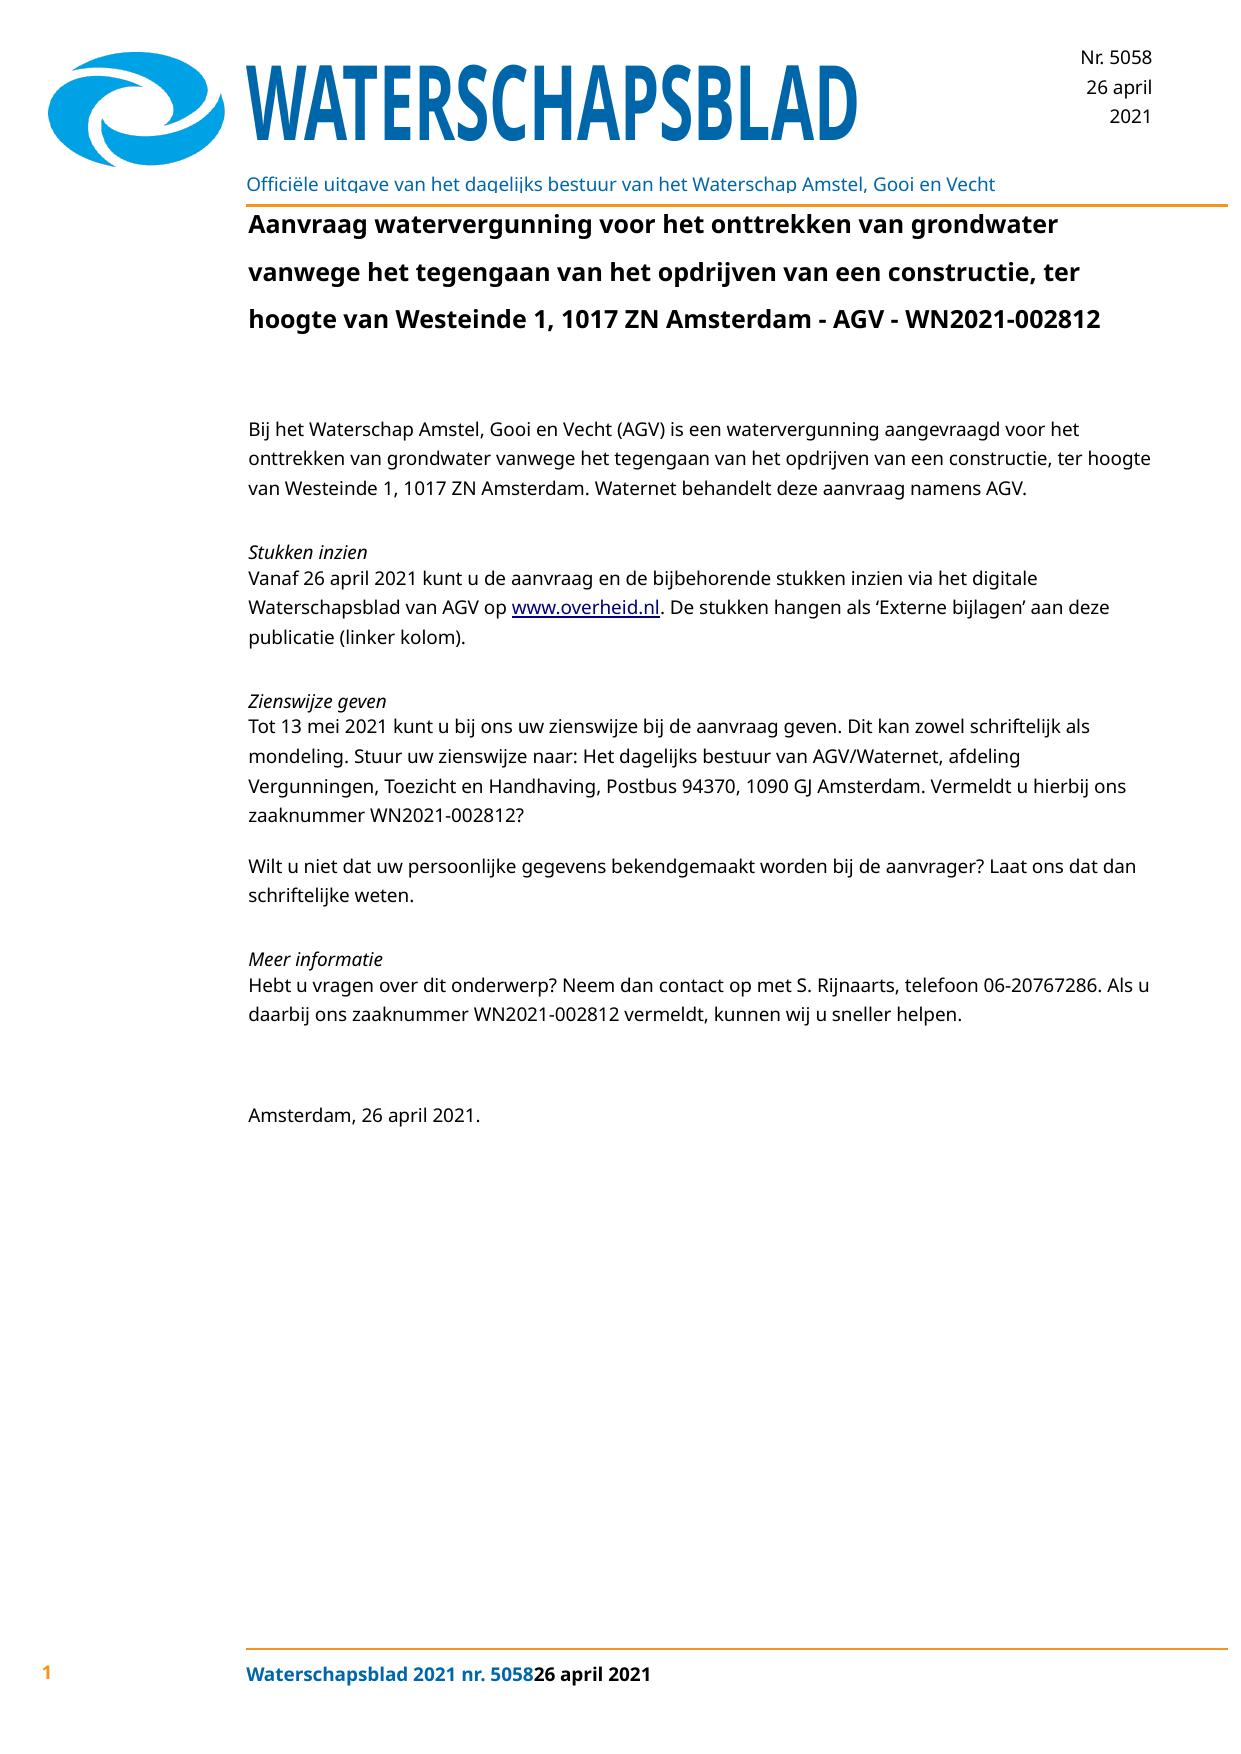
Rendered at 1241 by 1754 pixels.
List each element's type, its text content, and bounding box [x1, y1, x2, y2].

text Aanvraag watervergunning voor het onttrekken van grondwater vanwege het tegengaan van het opdrijven van een constructie, ter hoogte van Westeinde 1, 1017 ZN Amsterdam - AGV - WN2021-002812 [248, 207, 1152, 336]
text Tot 13 mei 2021 kunt u bij ons uw zienswijze bij de aanvraag geven. Dit kan zowel schriftelijk als mondeling. Stuur uw zienswijze naar: Het dagelijks bestuur van AGV/Waternet, afdeling Vergunningen, Toezicht en Handhaving, Postbus 94370, 1090 GJ Amsterdam. Vermeldt u hierbij ons zaaknummer WN2021-002812? [248, 714, 1152, 828]
text Amsterdam, 26 april 2021. [248, 1102, 1152, 1128]
text Bij het Waterschap Amstel, Gooi en Vecht (AGV) is een watervergunning aangevraagd voor het onttrekken van grondwater vanwege het tegengaan van het opdrijven van een constructie, ter hoogte van Westeinde 1, 1017 ZN Amsterdam. Waternet behandelt deze aanvraag namens AGV. [248, 416, 1152, 501]
text Vanaf 26 april 2021 kunt u de aanvraag en de bijbehorende stukken inzien via het digitale Waterschapsblad van AGV op www.overheid.nl. De stukken hangen als ‘Externe bijlagen’ aan deze publicatie (linker kolom). [248, 565, 1152, 650]
text Hebt u vragen over dit onderwerp? Neem dan contact op met S. Rijnaarts, telefoon 06-20767286. Als u daarbij ons zaaknummer WN2021-002812 vermeldt, kunnen wij u sneller helpen. [248, 972, 1152, 1027]
text Wilt u niet dat uw persoonlijke gegevens bekendgemaakt worden bij de aanvrager? Laat ons dat dan schriftelijke weten. [248, 853, 1152, 908]
text Stukken inzien [248, 539, 1152, 565]
picture [41, 47, 231, 172]
text Meer informatie [248, 946, 1152, 972]
text Zienswijze geven [248, 688, 1152, 714]
